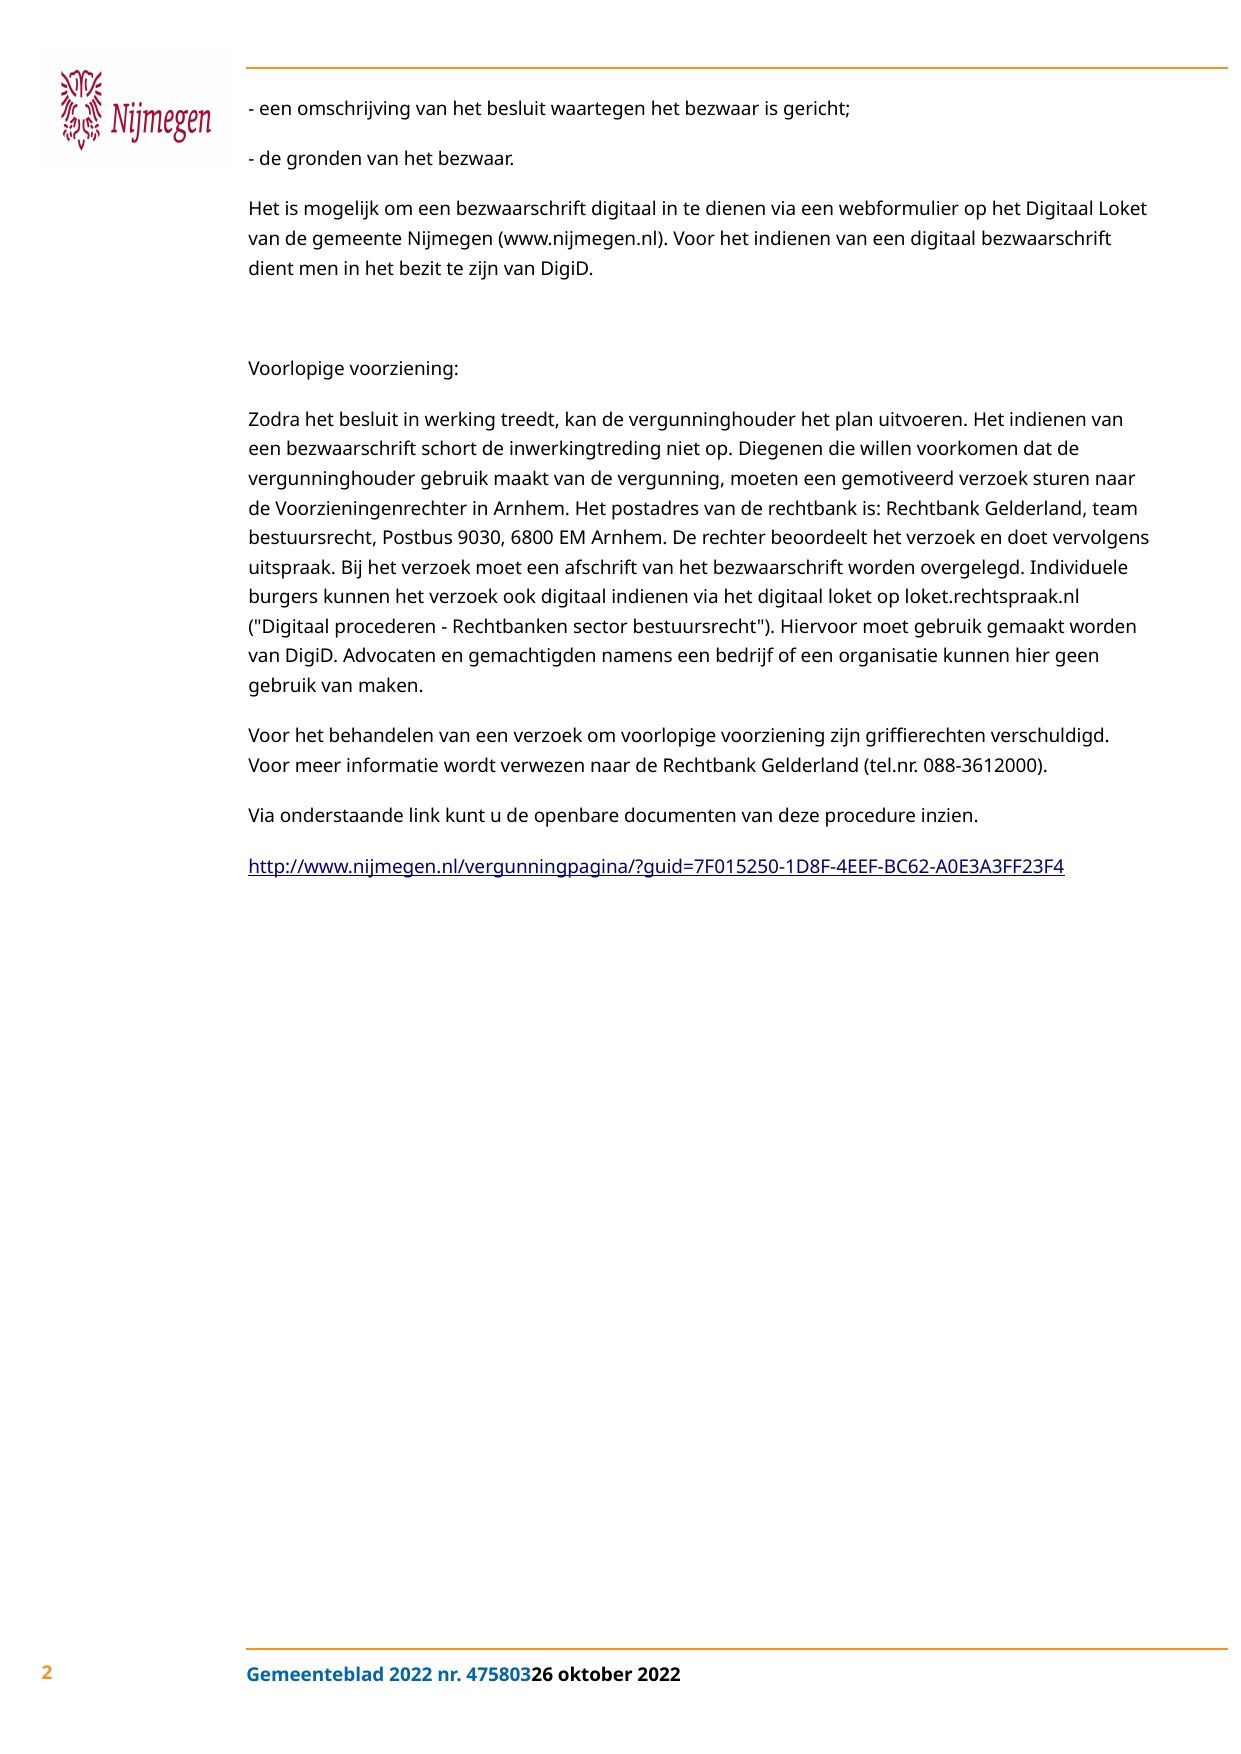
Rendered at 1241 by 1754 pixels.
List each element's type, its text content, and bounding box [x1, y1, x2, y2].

text Via onderstaande link kunt u de openbare documenten van deze procedure inzien. [248, 803, 1152, 828]
text Voorlopige voorziening: [248, 356, 1152, 381]
text - de gronden van het bezwaar. [248, 145, 1152, 171]
text http://www.nijmegen.nl/vergunningpagina/?guid=7F015250-1D8F-4EEF-BC62-A0E3A3FF23F4 [248, 853, 1152, 879]
picture [41, 47, 231, 172]
text Zodra het besluit in werking treedt, kan de vergunninghouder het plan uitvoeren. Het indienen van een bezwaarschrift schort de inwerkingtreding niet op. Diegenen die willen voorkomen dat de vergunninghouder gebruik maakt van de vergunning, moeten een gemotiveerd verzoek sturen naar de Voorzieningenrechter in Arnhem. Het postadres van de rechtbank is: Rechtbank Gelderland, team bestuursrecht, Postbus 9030, 6800 EM Arnhem. De rechter beoordeelt het verzoek en doet vervolgens uitspraak. Bij het verzoek moet een afschrift van het bezwaarschrift worden overgelegd. Individuele burgers kunnen het verzoek ook digitaal indienen via het digitaal loket op loket.rechtspraak.nl ("Digitaal procederen - Rechtbanken sector bestuursrecht"). Hiervoor moet gebruik gemaakt worden van DigiD. Advocaten en gemachtigden namens een bedrijf of een organisatie kunnen hier geen gebruik van maken. [248, 406, 1152, 698]
text Voor het behandelen van een verzoek om voorlopige voorziening zijn griffierechten verschuldigd. Voor meer informatie wordt verwezen naar de Rechtbank Gelderland (tel.nr. 088-3612000). [248, 723, 1152, 778]
text Het is mogelijk om een bezwaarschrift digitaal in te dienen via een webformulier op het Digitaal Loket van de gemeente Nijmegen (www.nijmegen.nl). Voor het indienen van een digitaal bezwaarschrift dient men in het bezit te zijn van DigiD. [248, 196, 1152, 281]
text - een omschrijving van het besluit waartegen het bezwaar is gericht; [248, 95, 1152, 121]
